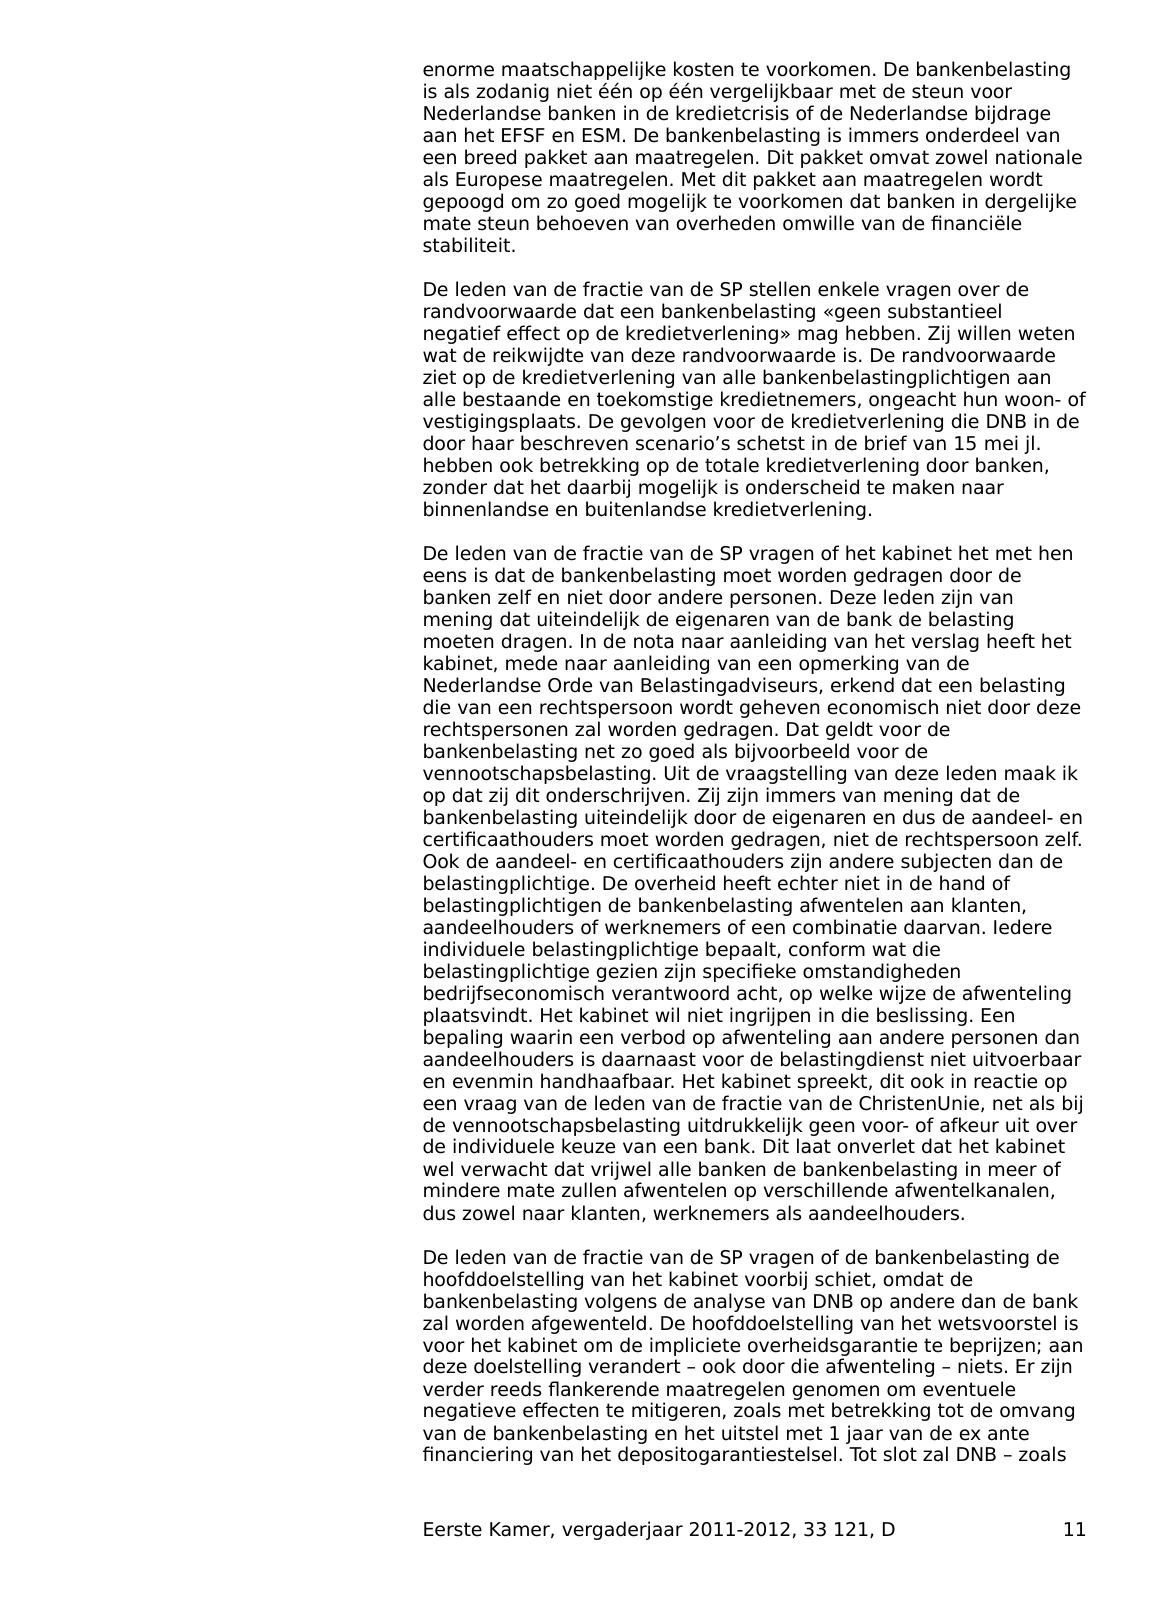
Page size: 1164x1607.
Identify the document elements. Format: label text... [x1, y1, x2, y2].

text De leden van de fractie van de SP vragen of het kabinet het met hen eens is dat de bankenbelasting moet worden gedragen door de banken zelf en niet door andere personen. Deze leden zijn van mening dat uiteindelijk de eigenaren van de bank de belasting moeten dragen. In de nota naar aanleiding van het verslag heeft het kabinet, mede naar aanleiding van een opmerking van de Nederlandse Orde van Belastingadviseurs, erkend dat een belasting die van een rechtspersoon wordt geheven economisch niet door deze rechtspersonen zal worden gedragen. Dat geldt voor de bankenbelasting net zo goed als bijvoorbeeld voor de vennootschapsbelasting. Uit de vraagstelling van deze leden maak ik op dat zij dit onderschrijven. Zij zijn immers van mening dat de bankenbelasting uiteindelijk door de eigenaren en dus de aandeel- en certificaathouders moet worden gedragen, niet de rechtspersoon zelf. Ook de aandeel- en certificaathouders zijn andere subjecten dan de belastingplichtige. De overheid heeft echter niet in de hand of belastingplichtigen de bankenbelasting afwentelen aan klanten, aandeelhouders of werknemers of een combinatie daarvan. Iedere individuele belastingplichtige bepaalt, conform wat die belastingplichtige gezien zijn specifieke omstandigheden bedrijfseconomisch verantwoord acht, op welke wijze de afwenteling plaatsvindt. Het kabinet wil niet ingrijpen in die beslissing. Een bepaling waarin een verbod op afwenteling aan andere personen dan aandeelhouders is daarnaast voor de belastingdienst niet uitvoerbaar en evenmin handhaafbaar. Het kabinet spreekt, dit ook in reactie op een vraag van de leden van de fractie van de ChristenUnie, net als bij de vennootschapsbelasting uitdrukkelijk geen voor- of afkeur uit over de individuele keuze van een bank. Dit laat onverlet dat het kabinet wel verwacht dat vrijwel alle banken de bankenbelasting in meer of mindere mate zullen afwentelen op verschillende afwentelkanalen, dus zowel naar klanten, werknemers als aandeelhouders. [422, 543, 1087, 1224]
text De leden van de fractie van de SP vragen of de bankenbelasting de hoofddoelstelling van het kabinet voorbij schiet, omdat de bankenbelasting volgens de analyse van DNB op andere dan de bank zal worden afgewenteld. De hoofddoelstelling van het wetsvoorstel is voor het kabinet om de impliciete overheidsgarantie te beprijzen; aan deze doelstelling verandert – ook door die afwenteling – niets. Er zijn verder reeds flankerende maatregelen genomen om eventuele negatieve effecten te mitigeren, zoals met betrekking tot de omvang van de bankenbelasting en het uitstel met 1 jaar van de ex ante financiering van het depositogarantiestelsel. Tot slot zal DNB – zoals [422, 1247, 1087, 1466]
text De leden van de fractie van de SP stellen enkele vragen over de randvoorwaarde dat een bankenbelasting «geen substantieel negatief effect op de kredietverlening» mag hebben. Zij willen weten wat de reikwijdte van deze randvoorwaarde is. De randvoorwaarde ziet op de kredietverlening van alle bankenbelastingplichtigen aan alle bestaande en toekomstige kredietnemers, ongeacht hun woon- of vestigingsplaats. De gevolgen voor de kredietverlening die DNB in de door haar beschreven scenario’s schetst in de brief van 15 mei jl. hebben ook betrekking op de totale kredietverlening door banken, zonder dat het daarbij mogelijk is onderscheid te maken naar binnenlandse en buitenlandse kredietverlening. [422, 279, 1087, 521]
text enorme maatschappelijke kosten te voorkomen. De bankenbelasting is als zodanig niet één op één vergelijkbaar met de steun voor Nederlandse banken in de kredietcrisis of de Nederlandse bijdrage aan het EFSF en ESM. De bankenbelasting is immers onderdeel van een breed pakket aan maatregelen. Dit pakket omvat zowel nationale als Europese maatregelen. Met dit pakket aan maatregelen wordt gepoogd om zo goed mogelijk te voorkomen dat banken in dergelijke mate steun behoeven van overheden omwille van de financiële stabiliteit. [422, 59, 1087, 257]
